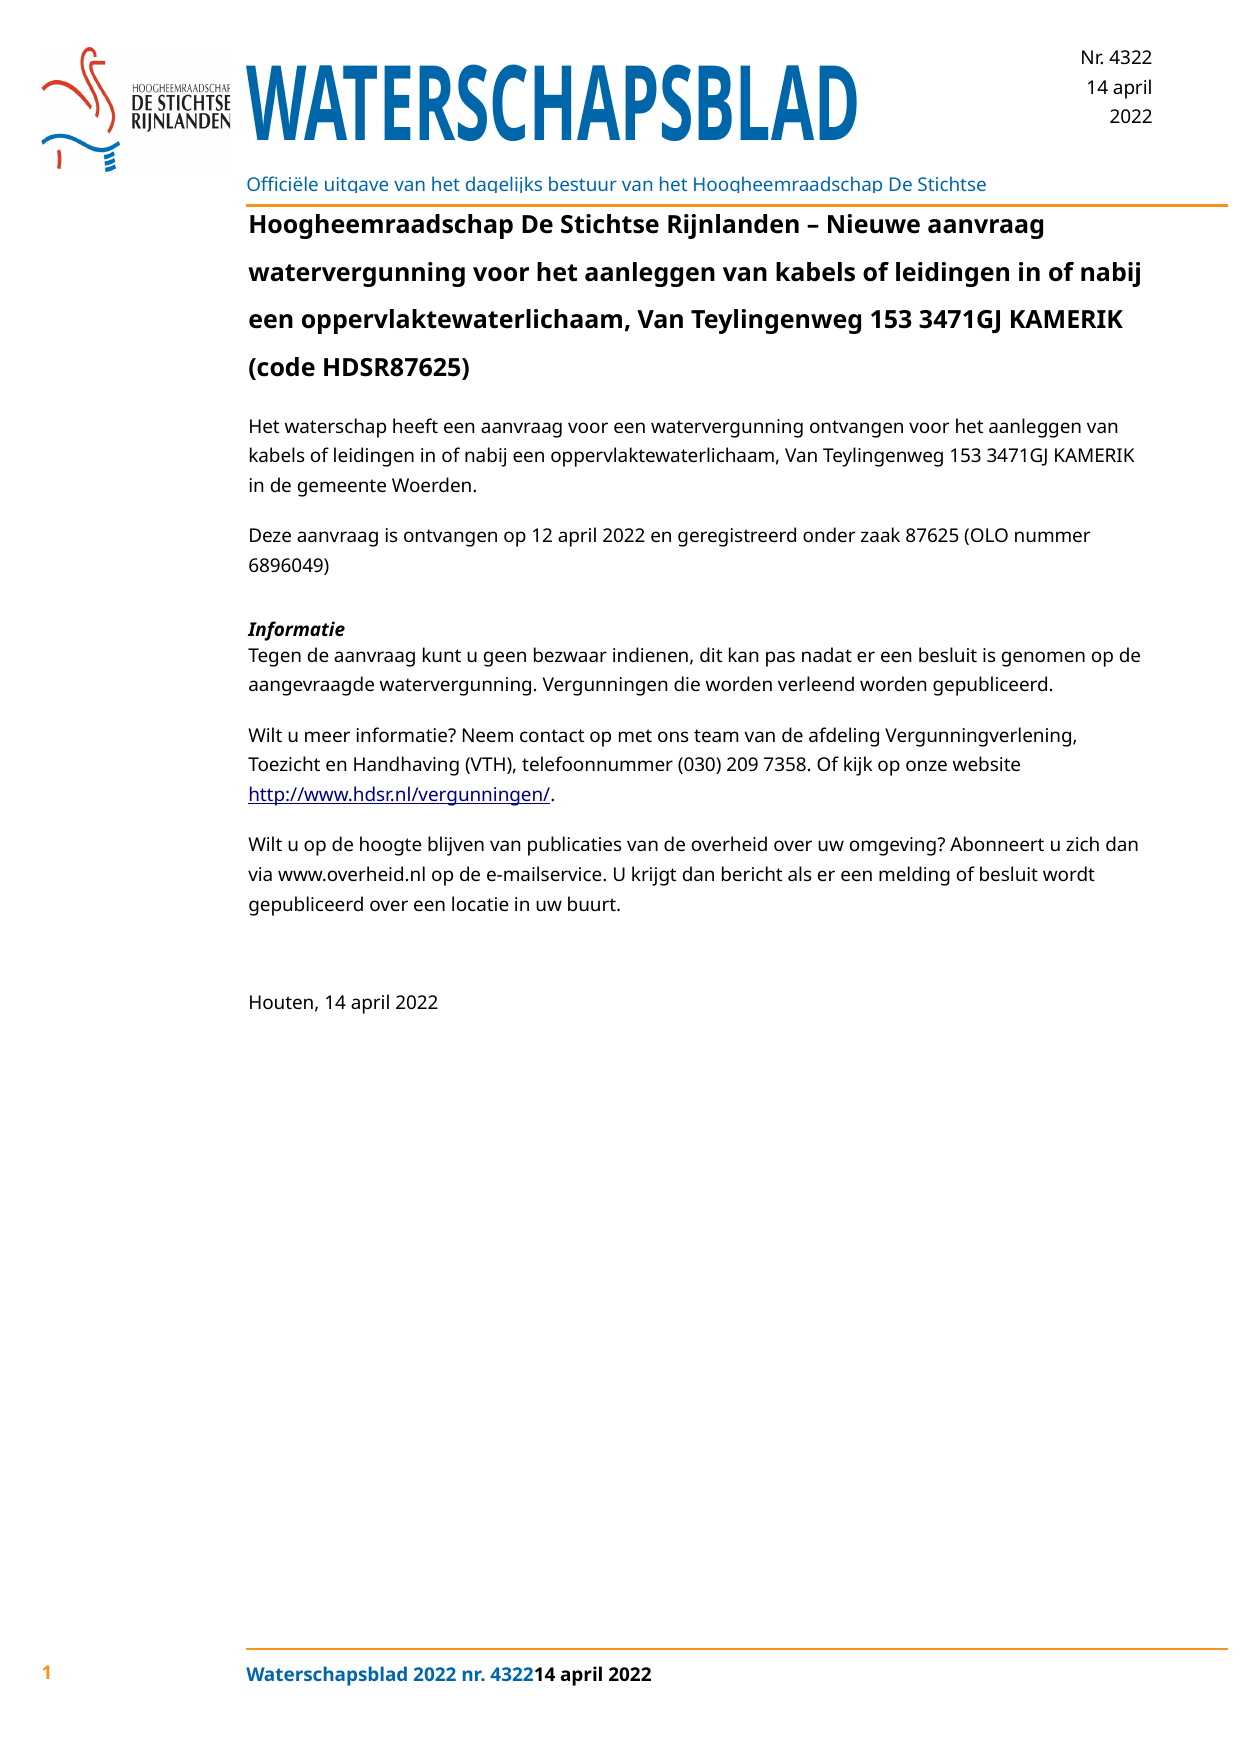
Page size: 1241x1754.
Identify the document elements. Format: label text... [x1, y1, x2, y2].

text Het waterschap heeft een aanvraag voor een watervergunning ontvangen voor het aanleggen van kabels of leidingen in of nabij een oppervlaktewaterlichaam, Van Teylingenweg 153 3471GJ KAMERIK in de gemeente Woerden. [248, 413, 1152, 498]
text Informatie [248, 616, 1152, 642]
text Hoogheemraadschap De Stichtse Rijnlanden – Nieuwe aanvraag watervergunning voor het aanleggen van kabels of leidingen in of nabij een oppervlaktewaterlichaam, Van Teylingenweg 153 3471GJ KAMERIK (code HDSR87625) [248, 207, 1152, 384]
text Wilt u meer informatie? Neem contact op met ons team van de afdeling Vergunningverlening, Toezicht en Handhaving (VTH), telefoonnummer (030) 209 7358. Of kijk op onze website http://www.hdsr.nl/vergunningen/. [248, 722, 1152, 807]
text Houten, 14 april 2022 [248, 989, 1152, 1015]
picture [41, 47, 231, 172]
text Deze aanvraag is ontvangen op 12 april 2022 en geregistreerd onder zaak 87625 (OLO nummer 6896049) [248, 523, 1152, 578]
text Wilt u op de hoogte blijven van publicaties van de overheid over uw omgeving? Abonneert u zich dan via www.overheid.nl op de e-mailservice. U krijgt dan bericht als er een melding of besluit wordt gepubliceerd over een locatie in uw buurt. [248, 832, 1152, 916]
text Tegen de aanvraag kunt u geen bezwaar indienen, dit kan pas nadat er een besluit is genomen op de aangevraagde watervergunning. Vergunningen die worden verleend worden gepubliceerd. [248, 642, 1152, 697]
